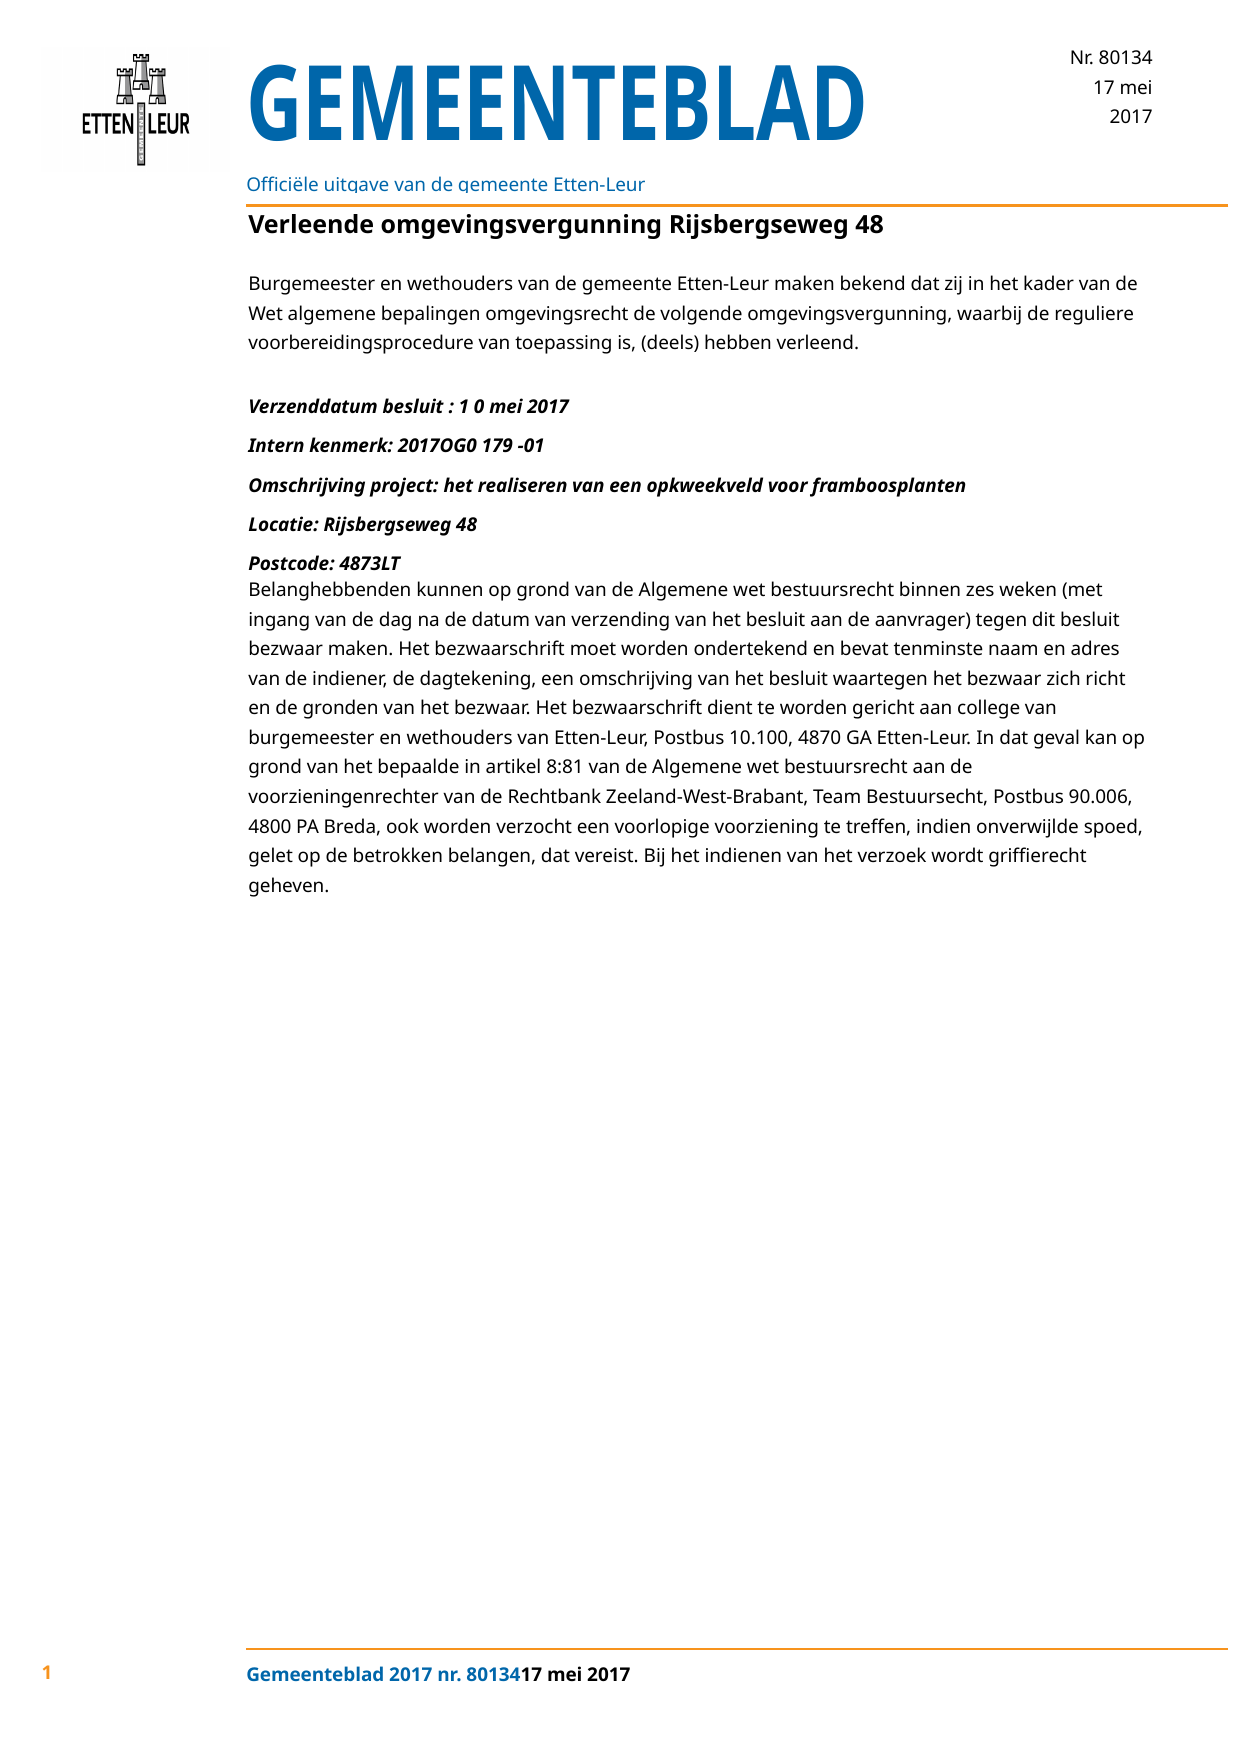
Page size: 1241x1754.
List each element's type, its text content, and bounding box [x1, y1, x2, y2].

text Verleende omgevingsvergunning Rijsbergseweg 48 [248, 207, 1152, 241]
picture [41, 47, 231, 172]
text Omschrijving project: het realiseren van een opkweekveld voor framboosplanten [248, 472, 1152, 498]
text Locatie: Rijsbergseweg 48 [248, 511, 1152, 537]
text Intern kenmerk: 2017OG0 179 -01 [248, 433, 1152, 458]
text Postcode: 4873LT [248, 551, 1152, 576]
text Belanghebbenden kunnen op grond van de Algemene wet bestuursrecht binnen zes weken (met ingang van de dag na de datum van verzending van het besluit aan de aanvrager) tegen dit besluit bezwaar maken. Het bezwaarschrift moet worden ondertekend en bevat tenminste naam en adres van de indiener, de dagtekening, een omschrijving van het besluit waartegen het bezwaar zich richt en de gronden van het bezwaar. Het bezwaarschrift dient te worden gericht aan college van burgemeester en wethouders van Etten-Leur, Postbus 10.100, 4870 GA Etten-Leur. In dat geval kan op grond van het bepaalde in artikel 8:81 van de Algemene wet bestuursrecht aan de voorzieningenrechter van de Rechtbank Zeeland-West-Brabant, Team Bestuursecht, Postbus 90.006, 4800 PA Breda, ook worden verzocht een voorlopige voorziening te treffen, indien onverwijlde spoed, gelet op de betrokken belangen, dat vereist. Bij het indienen van het verzoek wordt griffierecht geheven. [248, 576, 1152, 898]
text Burgemeester en wethouders van de gemeente Etten-Leur maken bekend dat zij in het kader van de Wet algemene bepalingen omgevingsrecht de volgende omgevingsvergunning, waarbij de reguliere voorbereidingsprocedure van toepassing is, (deels) hebben verleend. [248, 270, 1152, 355]
text Verzenddatum besluit : 1 0 mei 2017 [248, 393, 1152, 419]
